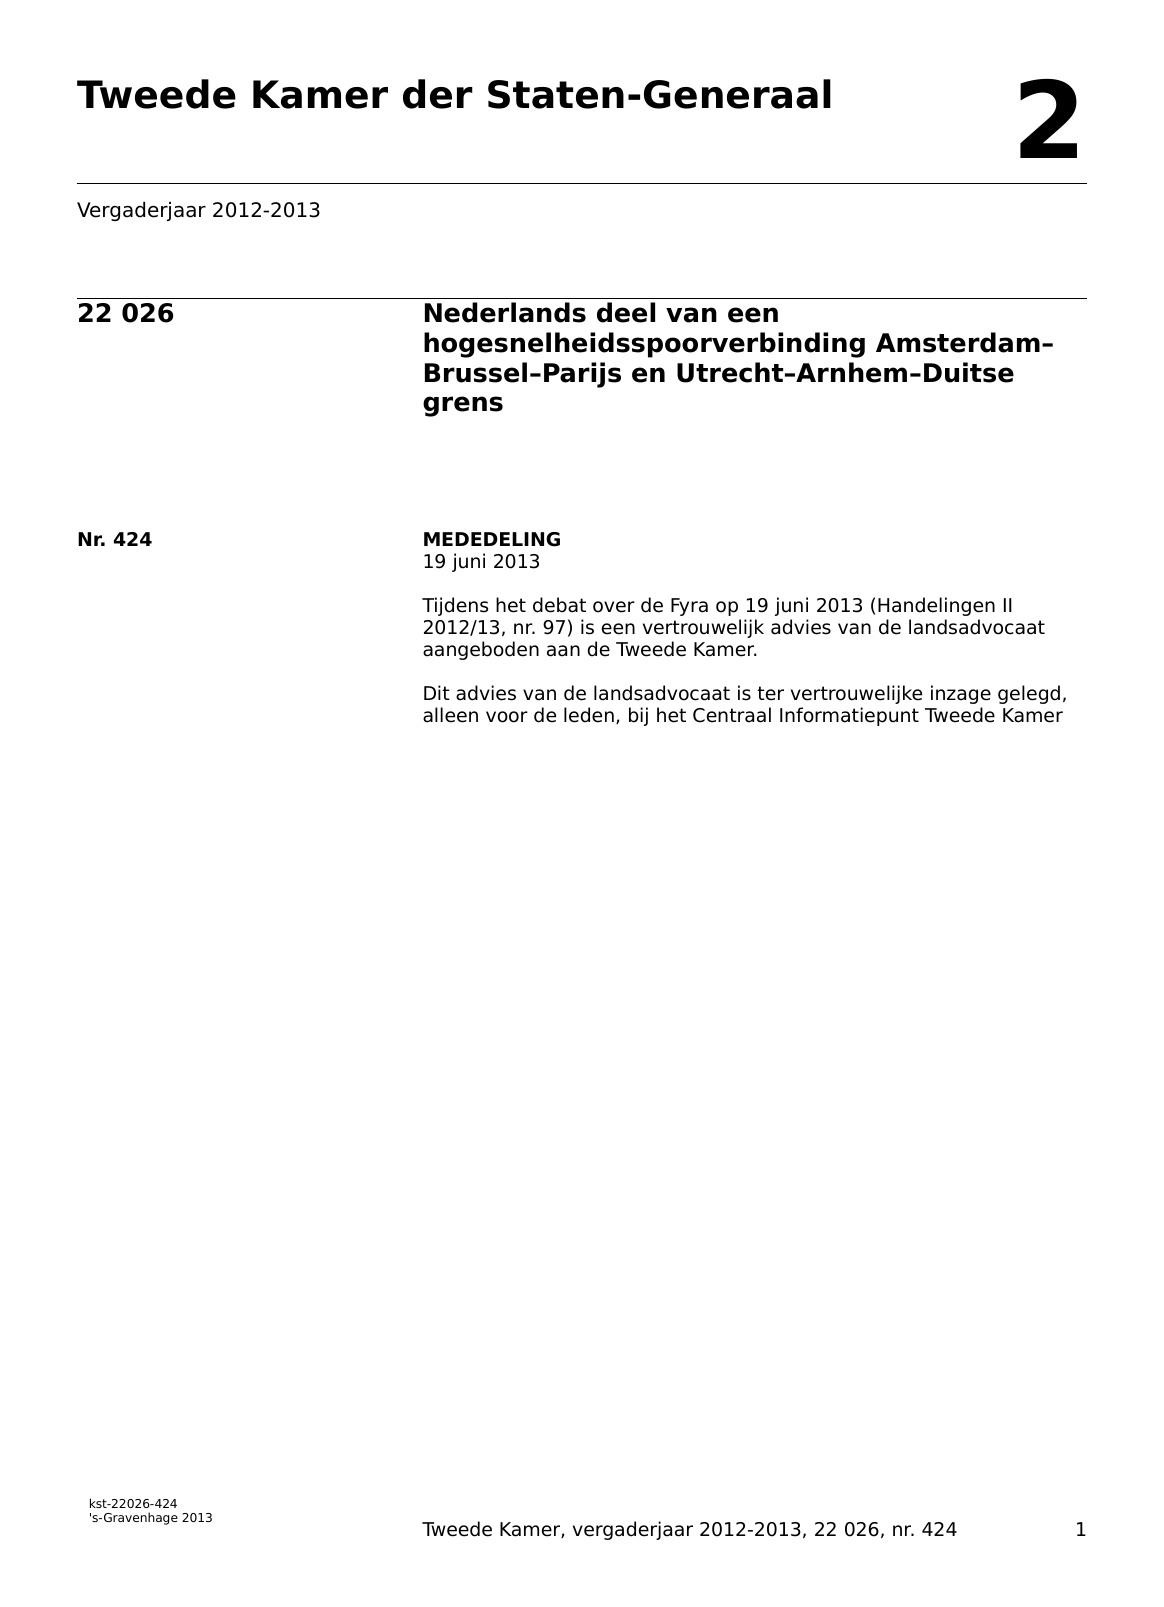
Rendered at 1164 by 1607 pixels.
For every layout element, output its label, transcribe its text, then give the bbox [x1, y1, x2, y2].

table_cell Vergaderjaar 2012-2013 [77, 184, 1087, 298]
text Tijdens het debat over de Fyra op 19 juni 2013 (Handelingen II 2012/13, nr. 97) is een vertrouwelijk advies van de landsadvocaat aangeboden aan de Tweede Kamer. [422, 595, 1087, 661]
table_header 2 [886, 59, 1087, 183]
text kst-22026-424 [88, 1497, 323, 1511]
text 19 juni 2013 [422, 551, 1087, 573]
table_header Tweede Kamer der Staten-Generaal [77, 59, 886, 183]
text 's-Gravenhage 2013 [88, 1511, 323, 1525]
text Dit advies van de landsadvocaat is ter vertrouwelijke inzage gelegd, alleen voor de leden, bij het Centraal Informatiepunt Tweede Kamer [422, 683, 1087, 727]
subtitle Nr. 424 MEDEDELING [77, 529, 1087, 551]
subtitle 22 026 Nederlands deel van een hogesnelheidsspoorverbinding Amsterdam–Brussel–Parijs en Utrecht–Arnhem–Duitse grens [77, 299, 1087, 418]
